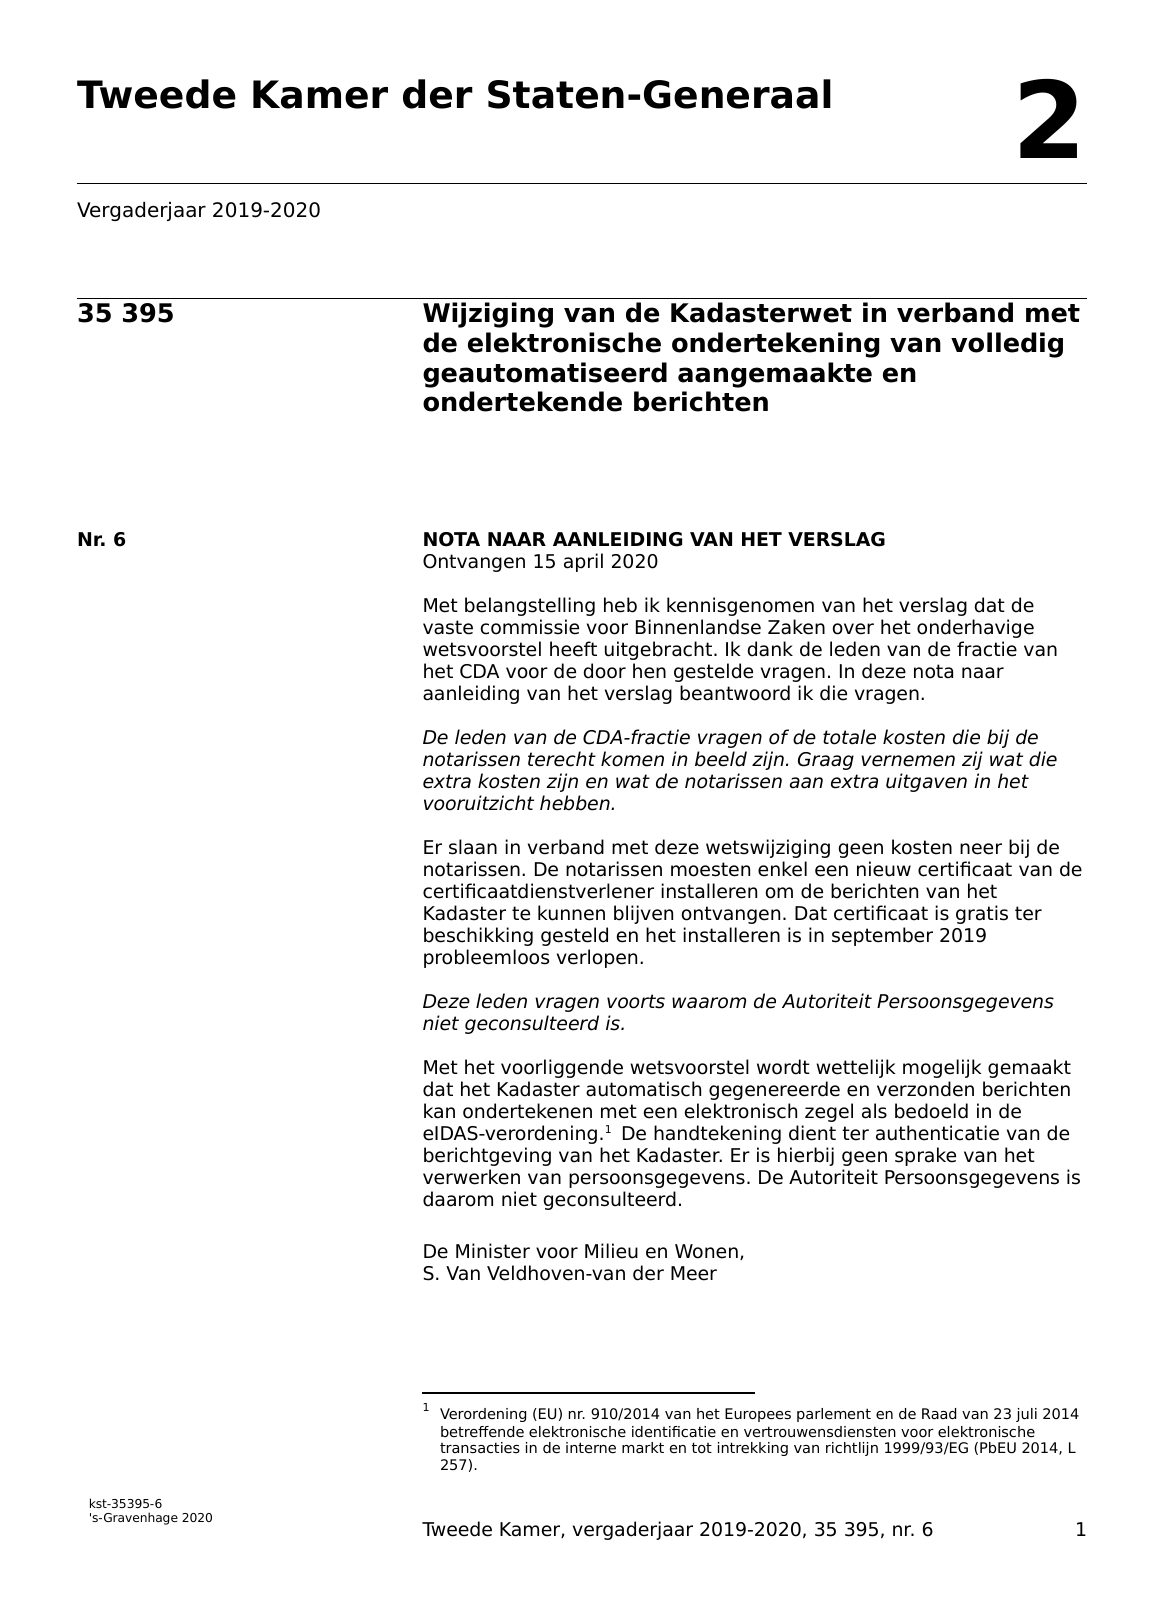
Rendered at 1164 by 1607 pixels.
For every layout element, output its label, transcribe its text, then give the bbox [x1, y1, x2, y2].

table_header Tweede Kamer der Staten-Generaal [77, 59, 886, 183]
text De Minister voor Milieu en Wonen, S. Van Veldhoven-van der Meer [422, 1241, 1087, 1285]
text Met het voorliggende wetsvoorstel wordt wettelijk mogelijk gemaakt dat het Kadaster automatisch gegenereerde en verzonden berichten kan ondertekenen met een elektronisch zegel als bedoeld in de eIDAS-verordening. De handtekening dient ter authenticatie van de berichtgeving van het Kadaster. Er is hierbij geen sprake van het verwerken van persoonsgegevens. De Autoriteit Persoonsgegevens is daarom niet geconsulteerd. [422, 1057, 1087, 1211]
subtitle Nr. 6 NOTA NAAR AANLEIDING VAN HET VERSLAG [77, 529, 1087, 551]
text Ontvangen 15 april 2020 [422, 551, 1087, 573]
subtitle 35 395 Wijziging van de Kadasterwet in verband met de elektronische ondertekening van volledig geautomatiseerd aangemaakte en ondertekende berichten [77, 299, 1087, 418]
text kst-35395-6 [88, 1497, 323, 1511]
text De leden van de CDA-fractie vragen of de totale kosten die bij de notarissen terecht komen in beeld zijn. Graag vernemen zij wat die extra kosten zijn en wat de notarissen aan extra uitgaven in het vooruitzicht hebben. [422, 727, 1087, 815]
text 's-Gravenhage 2020 [88, 1511, 323, 1525]
table_cell Vergaderjaar 2019-2020 [77, 184, 1087, 298]
text Met belangstelling heb ik kennisgenomen van het verslag dat de vaste commissie voor Binnenlandse Zaken over het onderhavige wetsvoorstel heeft uitgebracht. Ik dank de leden van de fractie van het CDA voor de door hen gestelde vragen. In deze nota naar aanleiding van het verslag beantwoord ik die vragen. [422, 595, 1087, 705]
text Verordening (EU) nr. 910/2014 van het Europees parlement en de Raad van 23 juli 2014 betreffende elektronische identificatie en vertrouwensdiensten voor elektronische transacties in de interne markt en tot intrekking van richtlijn 1999/93/EG (PbEU 2014, L 257). [422, 1402, 1087, 1474]
text Deze leden vragen voorts waarom de Autoriteit Persoonsgegevens niet geconsulteerd is. [422, 991, 1087, 1035]
table_header 2 [886, 59, 1087, 183]
text Er slaan in verband met deze wetswijziging geen kosten neer bij de notarissen. De notarissen moesten enkel een nieuw certificaat van de certificaatdienstverlener installeren om de berichten van het Kadaster te kunnen blijven ontvangen. Dat certificaat is gratis ter beschikking gesteld en het installeren is in september 2019 probleemloos verlopen. [422, 837, 1087, 969]
